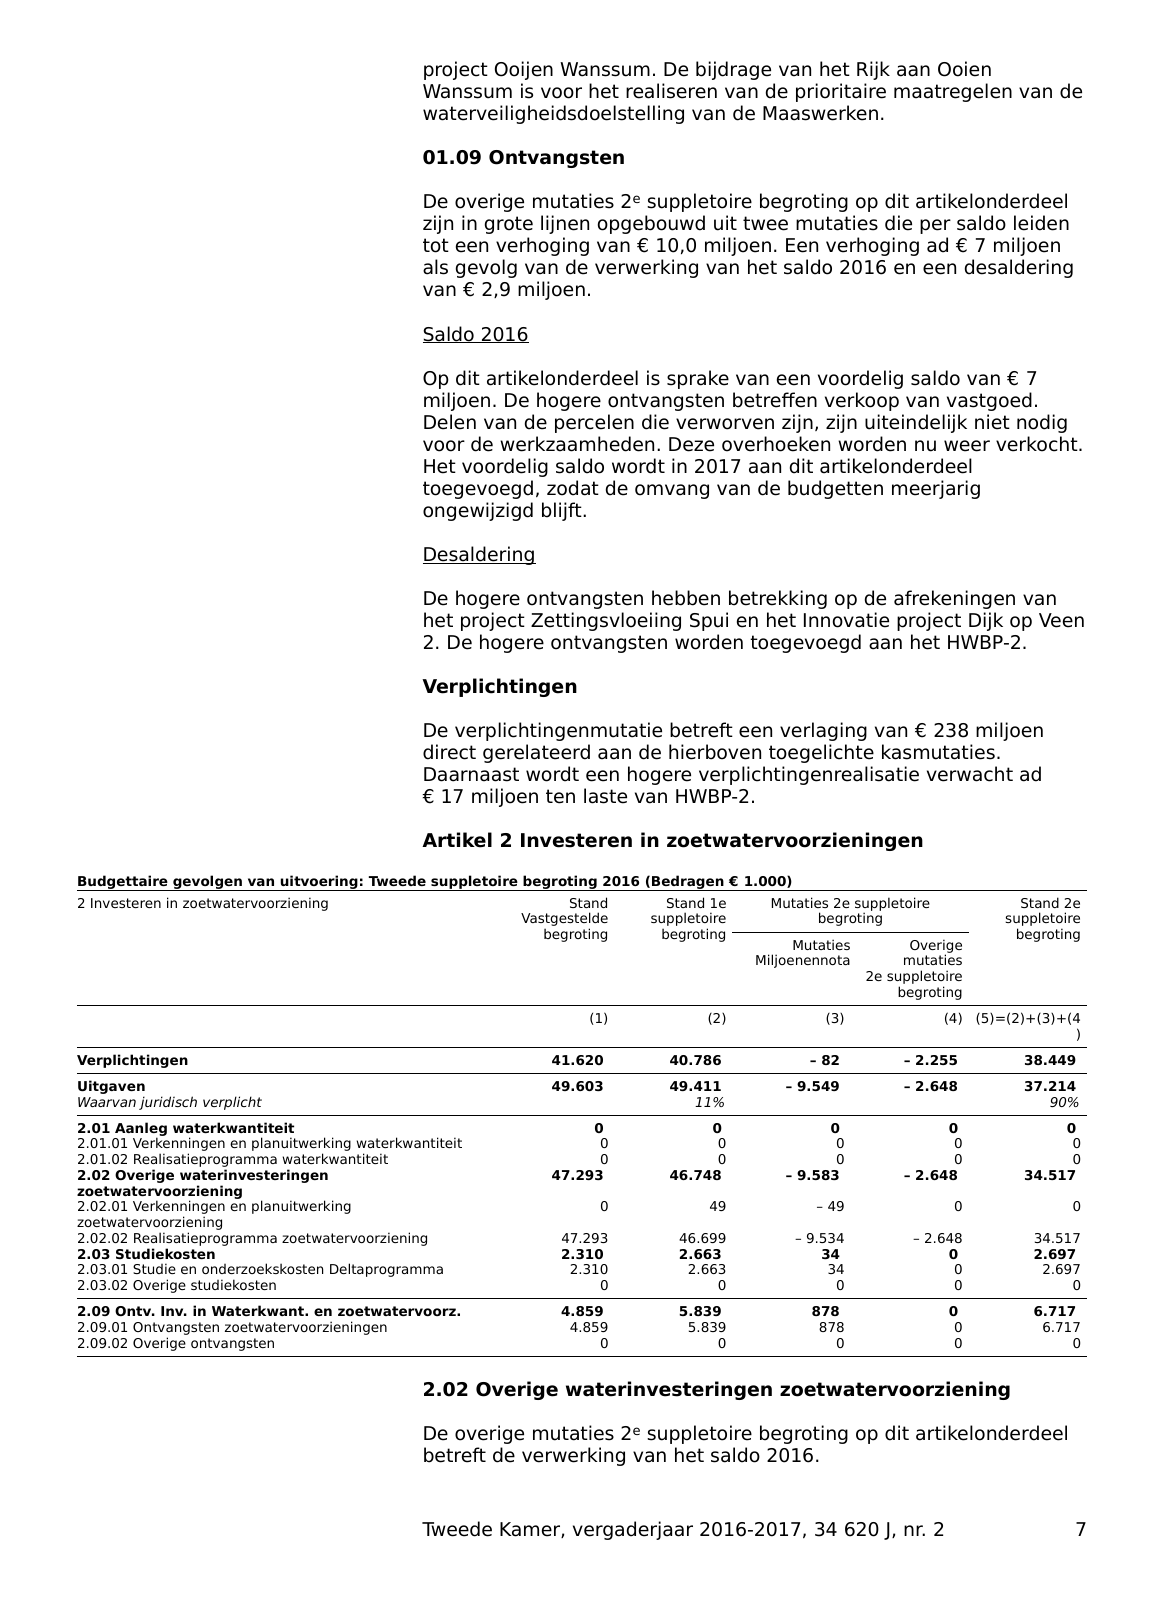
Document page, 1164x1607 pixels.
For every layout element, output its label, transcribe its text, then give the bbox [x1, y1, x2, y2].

table_cell 0 [496, 1199, 614, 1231]
table_cell 6.717 [969, 1299, 1087, 1320]
table_cell – 82 [732, 1048, 850, 1073]
table_cell 2.02.01 Verkenningen en planuitwerking zoetwatervoorziening [77, 1199, 496, 1231]
table_cell 2.09 Ontv. Inv. in Waterkwant. en zoetwatervoorz. [77, 1299, 496, 1320]
table_cell 2.697 [969, 1262, 1087, 1278]
table_cell [850, 1095, 968, 1115]
text De overige mutaties 2e suppletoire begroting op dit artikelonderdeel zijn in grote lijnen opgebouwd uit twee mutaties die per saldo leiden tot een verhoging van € 10,0 miljoen. Een verhoging ad € 7 miljoen als gevolg van de verwerking van het saldo 2016 en een desaldering van € 2,9 miljoen. [422, 191, 1087, 301]
table_cell 2.310 [496, 1246, 614, 1262]
table_cell 0 [496, 1152, 614, 1168]
table_header Budgettaire gevolgen van uitvoering: Tweede suppletoire begroting 2016 (Bedragen € 1.000) [77, 874, 1087, 890]
table_cell 90% [969, 1095, 1087, 1115]
table_cell 0 [732, 1136, 850, 1152]
table_cell 2.03.01 Studie en onderzoekskosten Deltaprogramma [77, 1262, 496, 1278]
table_cell – 9.534 [732, 1231, 850, 1246]
table_cell 34 [732, 1246, 850, 1262]
table_cell 0 [969, 1136, 1087, 1152]
subtitle Saldo 2016 [422, 323, 1087, 345]
table_cell – 2.648 [850, 1074, 968, 1094]
table_cell (1) [496, 1006, 614, 1047]
table_cell (2) [614, 1006, 732, 1047]
table_cell 6.717 [969, 1320, 1087, 1336]
table_cell 0 [614, 1278, 732, 1298]
table_cell 49 [614, 1199, 732, 1231]
table_cell [77, 1006, 496, 1047]
table_cell Stand 2e suppletoire begroting [969, 891, 1087, 1005]
table_cell 2.03.02 Overige studiekosten [77, 1278, 496, 1298]
table_cell [732, 1095, 850, 1115]
table_cell 0 [969, 1116, 1087, 1136]
table_cell 38.449 [969, 1048, 1087, 1073]
table_cell (4) [850, 1006, 968, 1047]
table_cell 0 [850, 1246, 968, 1262]
table_cell – 9.583 [732, 1168, 850, 1199]
table_cell 41.620 [496, 1048, 614, 1073]
table_cell 878 [732, 1320, 850, 1336]
table_cell 0 [614, 1136, 732, 1152]
text De verplichtingenmutatie betreft een verlaging van € 238 miljoen direct gerelateerd aan de hierboven toegelichte kasmutaties. Daarnaast wordt een hogere verplichtingenrealisatie verwacht ad € 17 miljoen ten laste van HWBP-2. [422, 720, 1087, 808]
text project Ooijen Wanssum. De bijdrage van het Rijk aan Ooien Wanssum is voor het realiseren van de prioritaire maatregelen van de waterveiligheidsdoelstelling van de Maaswerken. [422, 59, 1087, 125]
table_cell 2.09.01 Ontvangsten zoetwatervoorzieningen [77, 1320, 496, 1336]
table_cell 47.293 [496, 1231, 614, 1246]
table_cell 0 [614, 1152, 732, 1168]
table_cell 5.839 [614, 1320, 732, 1336]
table_cell 0 [496, 1278, 614, 1298]
table_cell 34.517 [969, 1168, 1087, 1199]
table_cell 0 [969, 1199, 1087, 1231]
table_cell 46.699 [614, 1231, 732, 1246]
table_cell 0 [850, 1152, 968, 1168]
table_cell 2.02.02 Realisatieprogramma zoetwatervoorziening [77, 1231, 496, 1246]
table_cell 0 [496, 1116, 614, 1136]
table_cell 2.663 [614, 1246, 732, 1262]
table_cell – 9.549 [732, 1074, 850, 1094]
table_cell 0 [732, 1336, 850, 1356]
text Het voordelig saldo wordt in 2017 aan dit artikelonderdeel toegevoegd, zodat de omvang van de budgetten meerjarig ongewijzigd blijft. [422, 456, 1087, 521]
table_cell 2.01.01 Verkenningen en planuitwerking waterkwantiteit [77, 1136, 496, 1152]
table_cell 37.214 [969, 1074, 1087, 1094]
table_cell 0 [850, 1336, 968, 1356]
table_cell 0 [969, 1152, 1087, 1168]
table_cell Stand 1e suppletoire begroting [614, 891, 732, 1005]
subtitle 2.02 Overige waterinvesteringen zoetwatervoorziening [422, 1379, 1087, 1401]
table_cell Uitgaven [77, 1074, 496, 1094]
table_cell 47.293 [496, 1168, 614, 1199]
table_cell – 2.255 [850, 1048, 968, 1073]
table_cell 2.09.02 Overige ontvangsten [77, 1336, 496, 1356]
table_cell – 2.648 [850, 1168, 968, 1199]
table_cell Mutaties 2e suppletoire begroting [732, 891, 968, 932]
table_cell 2 Investeren in zoetwatervoorziening [77, 891, 496, 1005]
table_cell – 49 [732, 1199, 850, 1231]
table_cell 2.310 [496, 1262, 614, 1278]
table_cell Waarvan juridisch verplicht [77, 1095, 496, 1115]
table_cell 0 [850, 1320, 968, 1336]
table_cell 878 [732, 1299, 850, 1320]
table_cell 0 [969, 1336, 1087, 1356]
table_cell – 2.648 [850, 1231, 968, 1246]
table_cell 2.02 Overige waterinvesteringen zoetwatervoorziening [77, 1168, 496, 1199]
table_cell 0 [850, 1278, 968, 1298]
table_cell 4.859 [496, 1320, 614, 1336]
table_cell 2.01.02 Realisatieprogramma waterkwantiteit [77, 1152, 496, 1168]
subtitle 01.09 Ontvangsten [422, 147, 1087, 169]
text Op dit artikelonderdeel is sprake van een voordelig saldo van € 7 miljoen. De hogere ontvangsten betreffen verkoop van vastgoed. Delen van de percelen die verworven zijn, zijn uiteindelijk niet nodig voor de werkzaamheden. Deze overhoeken worden nu weer verkocht. [422, 368, 1087, 456]
table_cell 4.859 [496, 1299, 614, 1320]
table_cell 11% [614, 1095, 732, 1115]
table_cell 34.517 [969, 1231, 1087, 1246]
table_cell 0 [732, 1278, 850, 1298]
table_cell 0 [850, 1116, 968, 1136]
subtitle Verplichtingen [422, 676, 1087, 698]
table_cell 0 [614, 1336, 732, 1356]
table_cell [496, 1095, 614, 1115]
table_cell Stand Vastgestelde begroting [496, 891, 614, 1005]
table_cell 0 [850, 1262, 968, 1278]
table_cell 46.748 [614, 1168, 732, 1199]
table_cell 0 [496, 1136, 614, 1152]
table_cell 5.839 [614, 1299, 732, 1320]
table_cell Overige mutaties 2e suppletoire begroting [850, 933, 968, 1005]
table_cell 2.03 Studiekosten [77, 1246, 496, 1262]
subtitle Desaldering [422, 544, 1087, 566]
text De hogere ontvangsten hebben betrekking op de afrekeningen van het project Zettingsvloeiing Spui en het Innovatie project Dijk op Veen 2. De hogere ontvangsten worden toegevoegd aan het HWBP-2. [422, 588, 1087, 654]
table_cell 0 [496, 1336, 614, 1356]
table_cell 49.411 [614, 1074, 732, 1094]
table_cell 2.663 [614, 1262, 732, 1278]
table_cell Verplichtingen [77, 1048, 496, 1073]
table_cell 0 [969, 1278, 1087, 1298]
subtitle Artikel 2 Investeren in zoetwatervoorzieningen [422, 830, 1087, 852]
table_cell 0 [614, 1116, 732, 1136]
table_cell 49.603 [496, 1074, 614, 1094]
table_cell 40.786 [614, 1048, 732, 1073]
table_cell (5)=(2)+(3)+(4) [969, 1006, 1087, 1047]
table_cell 0 [850, 1299, 968, 1320]
table_cell 2.01 Aanleg waterkwantiteit [77, 1116, 496, 1136]
table_cell (3) [732, 1006, 850, 1047]
table_cell 0 [732, 1152, 850, 1168]
table_cell 0 [732, 1116, 850, 1136]
text De overige mutaties 2e suppletoire begroting op dit artikelonderdeel betreft de verwerking van het saldo 2016. [422, 1423, 1087, 1467]
table_cell 2.697 [969, 1246, 1087, 1262]
table_cell Mutaties Miljoenennota [732, 933, 850, 1005]
table_cell 34 [732, 1262, 850, 1278]
table_cell 0 [850, 1199, 968, 1231]
table_cell 0 [850, 1136, 968, 1152]
